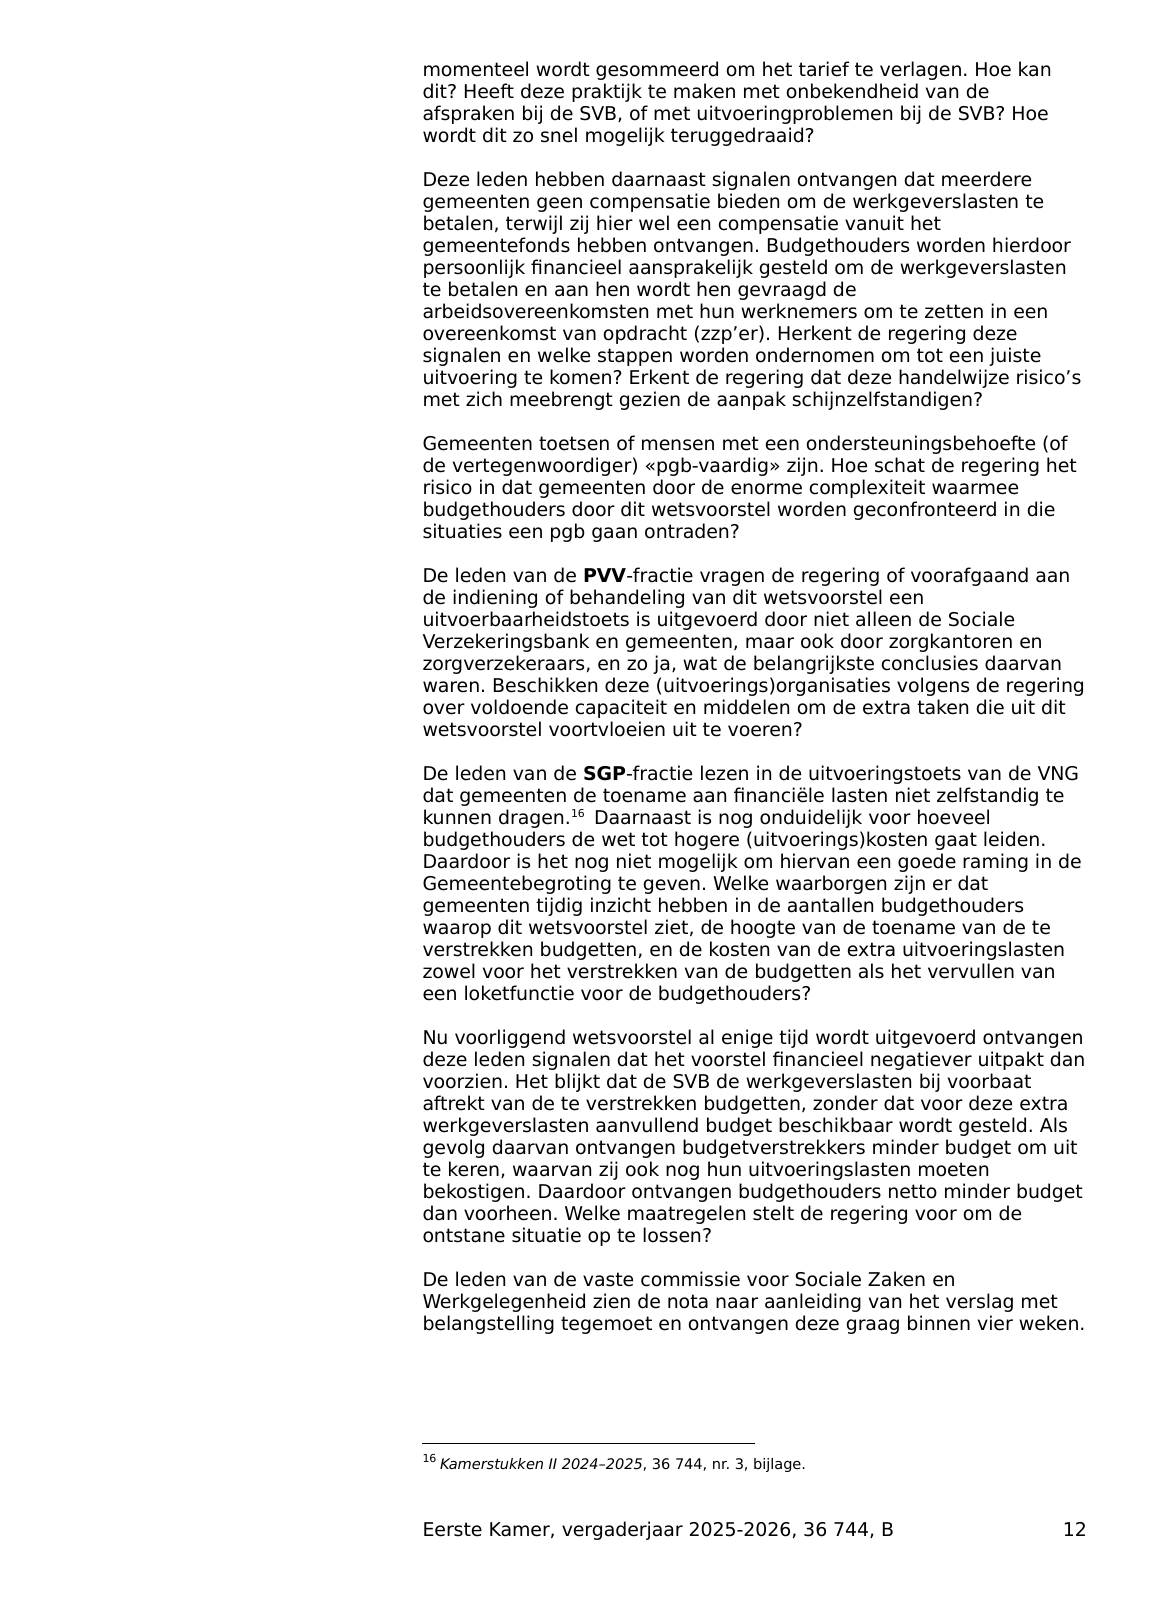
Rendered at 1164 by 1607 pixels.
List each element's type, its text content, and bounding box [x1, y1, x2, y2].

text De leden van de SGP-fractie lezen in de uitvoeringstoets van de VNG dat gemeenten de toename aan financiële lasten niet zelfstandig te kunnen dragen. Daarnaast is nog onduidelijk voor hoeveel budgethouders de wet tot hogere (uitvoerings)kosten gaat leiden. Daardoor is het nog niet mogelijk om hiervan een goede raming in de Gemeentebegroting te geven. Welke waarborgen zijn er dat gemeenten tijdig inzicht hebben in de aantallen budgethouders waarop dit wetsvoorstel ziet, de hoogte van de toename van de te verstrekken budgetten, en de kosten van de extra uitvoeringslasten zowel voor het verstrekken van de budgetten als het vervullen van een loketfunctie voor de budgethouders? [422, 763, 1087, 1005]
text De leden van de vaste commissie voor Sociale Zaken en Werkgelegenheid zien de nota naar aanleiding van het verslag met belangstelling tegemoet en ontvangen deze graag binnen vier weken. [422, 1269, 1087, 1335]
text Gemeenten toetsen of mensen met een ondersteuningsbehoefte (of de vertegenwoordiger) «pgb-vaardig» zijn. Hoe schat de regering het risico in dat gemeenten door de enorme complexiteit waarmee budgethouders door dit wetsvoorstel worden geconfronteerd in die situaties een pgb gaan ontraden? [422, 433, 1087, 543]
text Nu voorliggend wetsvoorstel al enige tijd wordt uitgevoerd ontvangen deze leden signalen dat het voorstel financieel negatiever uitpakt dan voorzien. Het blijkt dat de SVB de werkgeverslasten bij voorbaat aftrekt van de te verstrekken budgetten, zonder dat voor deze extra werkgeverslasten aanvullend budget beschikbaar wordt gesteld. Als gevolg daarvan ontvangen budgetverstrekkers minder budget om uit te keren, waarvan zij ook nog hun uitvoeringslasten moeten bekostigen. Daardoor ontvangen budgethouders netto minder budget dan voorheen. Welke maatregelen stelt de regering voor om de ontstane situatie op te lossen? [422, 1027, 1087, 1247]
text Kamerstukken II 2024–2025, 36 744, nr. 3, bijlage. [422, 1452, 1087, 1474]
text momenteel wordt gesommeerd om het tarief te verlagen. Hoe kan dit? Heeft deze praktijk te maken met onbekendheid van de afspraken bij de SVB, of met uitvoeringproblemen bij de SVB? Hoe wordt dit zo snel mogelijk teruggedraaid? [422, 59, 1087, 147]
text De leden van de PVV-fractie vragen de regering of voorafgaand aan de indiening of behandeling van dit wetsvoorstel een uitvoerbaarheidstoets is uitgevoerd door niet alleen de Sociale Verzekeringsbank en gemeenten, maar ook door zorgkantoren en zorgverzekeraars, en zo ja, wat de belangrijkste conclusies daarvan waren. Beschikken deze (uitvoerings)organisaties volgens de regering over voldoende capaciteit en middelen om de extra taken die uit dit wetsvoorstel voortvloeien uit te voeren? [422, 565, 1087, 741]
text Deze leden hebben daarnaast signalen ontvangen dat meerdere gemeenten geen compensatie bieden om de werkgeverslasten te betalen, terwijl zij hier wel een compensatie vanuit het gemeentefonds hebben ontvangen. Budgethouders worden hierdoor persoonlijk financieel aansprakelijk gesteld om de werkgeverslasten te betalen en aan hen wordt hen gevraagd de arbeidsovereenkomsten met hun werknemers om te zetten in een overeenkomst van opdracht (zzp’er). Herkent de regering deze signalen en welke stappen worden ondernomen om tot een juiste uitvoering te komen? Erkent de regering dat deze handelwijze risico’s met zich meebrengt gezien de aanpak schijnzelfstandigen? [422, 169, 1087, 411]
